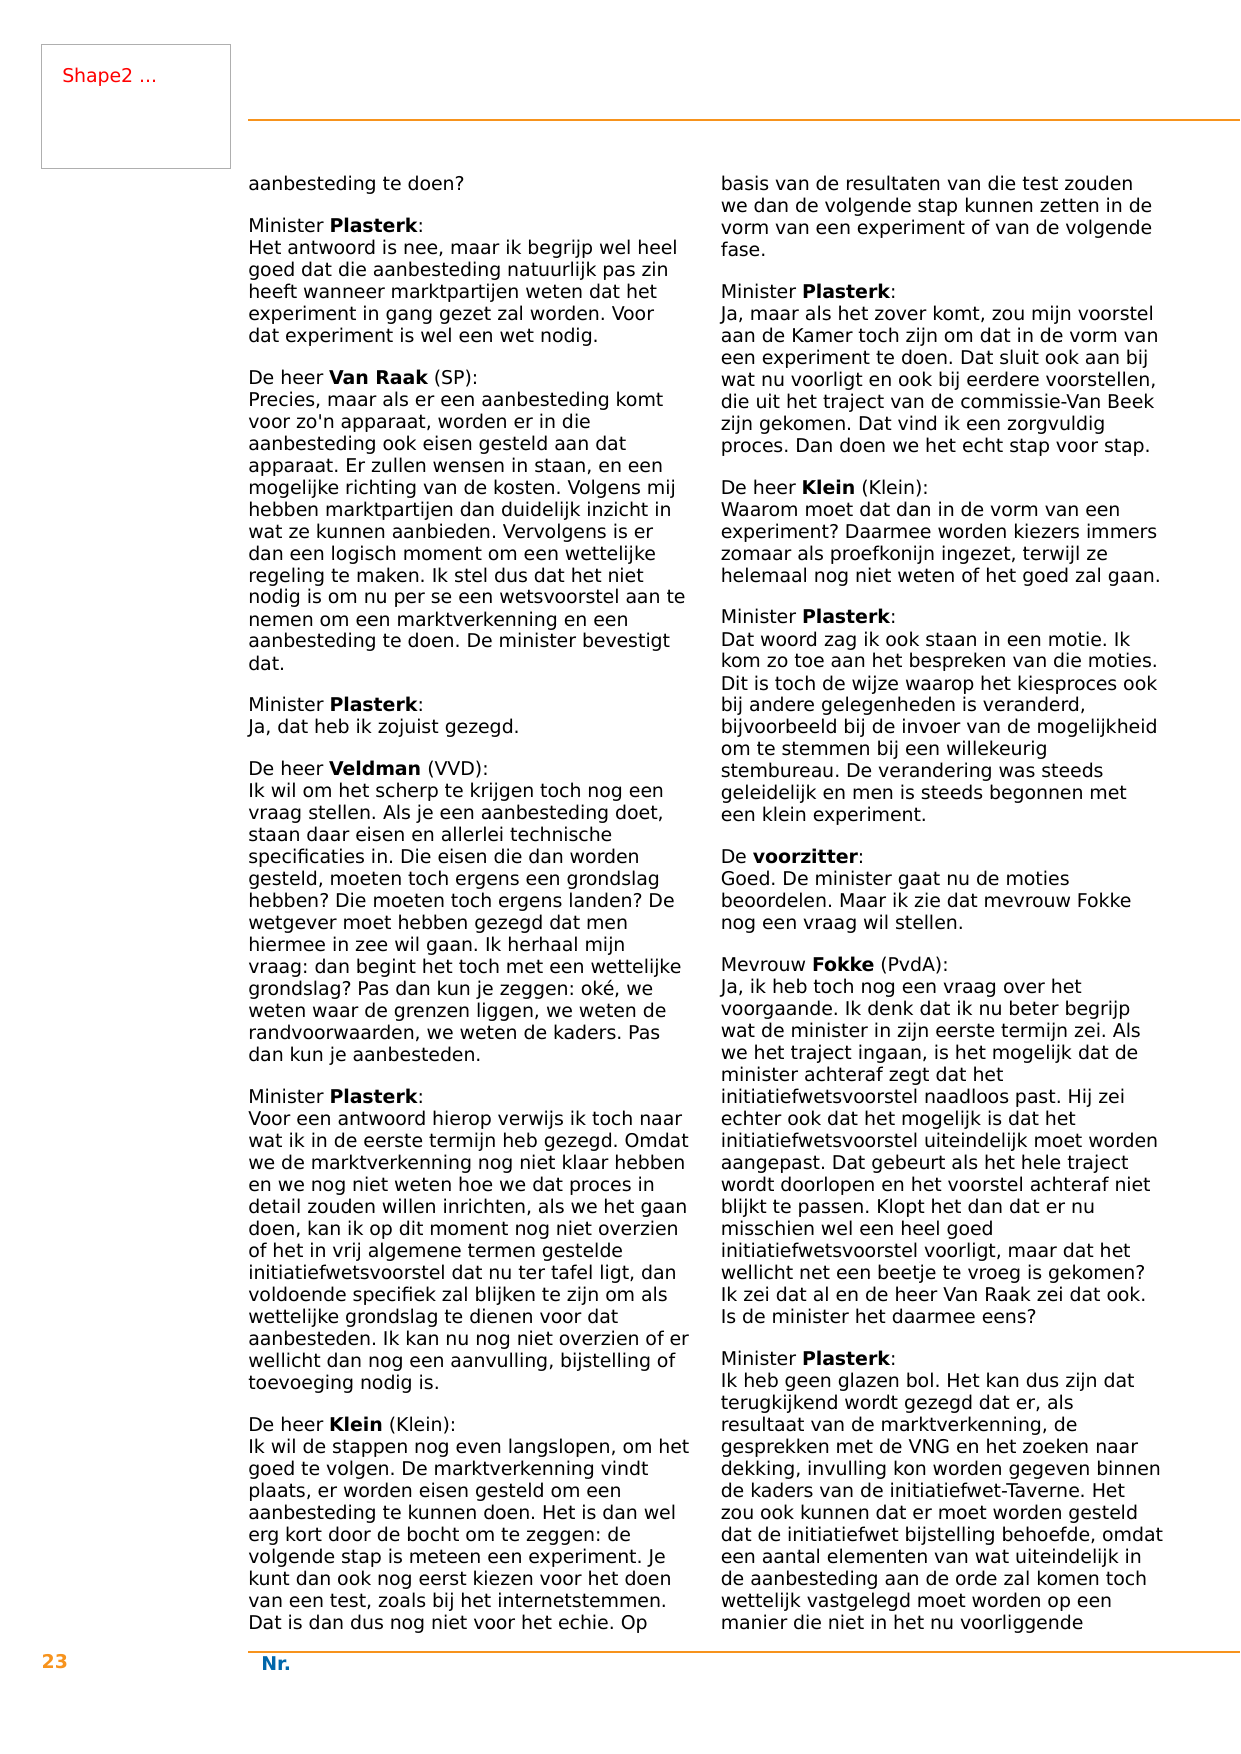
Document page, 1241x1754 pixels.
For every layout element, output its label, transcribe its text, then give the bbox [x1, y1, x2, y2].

text Minister Plasterk: [721, 606, 1163, 628]
text aanbesteding te doen? [248, 173, 691, 195]
text De voorzitter: [721, 846, 1163, 868]
text Minister Plasterk: [721, 281, 1163, 303]
text Minister Plasterk: [721, 1348, 1163, 1370]
text De heer Klein (Klein): [721, 477, 1163, 498]
text Ja, ik heb toch nog een vraag over het voorgaande. Ik denk dat ik nu beter begrijp wat de minister in zijn eerste termijn zei. Als we het traject ingaan, is het mogelijk dat de minister achteraf zegt dat het initiatiefwetsvoorstel naadloos past. Hij zei echter ook dat het mogelijk is dat het initiatiefwetsvoorstel uiteindelijk moet worden aangepast. Dat gebeurt als het hele traject wordt doorlopen en het voorstel achteraf niet blijkt te passen. Klopt het dan dat er nu misschien wel een heel goed initiatiefwetsvoorstel voorligt, maar dat het wellicht net een beetje te vroeg is gekomen? Ik zei dat al en de heer Van Raak zei dat ook. Is de minister het daarmee eens? [721, 976, 1163, 1328]
text Ik wil om het scherp te krijgen toch nog een vraag stellen. Als je een aanbesteding doet, staan daar eisen en allerlei technische specificaties in. Die eisen die dan worden gesteld, moeten toch ergens een grondslag hebben? Die moeten toch ergens landen? De wetgever moet hebben gezegd dat men hiermee in zee wil gaan. Ik herhaal mijn vraag: dan begint het toch met een wettelijke grondslag? Pas dan kun je zeggen: oké, we weten waar de grenzen liggen, we weten de randvoorwaarden, we weten de kaders. Pas dan kun je aanbesteden. [248, 780, 691, 1066]
text Minister Plasterk: [248, 694, 691, 716]
text Minister Plasterk: [248, 215, 691, 237]
text Precies, maar als er een aanbesteding komt voor zo'n apparaat, worden er in die aanbesteding ook eisen gesteld aan dat apparaat. Er zullen wensen in staan, en een mogelijke richting van de kosten. Volgens mij hebben marktpartijen dan duidelijk inzicht in wat ze kunnen aanbieden. Vervolgens is er dan een logisch moment om een wettelijke regeling te maken. Ik stel dus dat het niet nodig is om nu per se een wetsvoorstel aan te nemen om een marktverkenning en een aanbesteding te doen. De minister bevestigt dat. [248, 389, 691, 674]
text Mevrouw Fokke (PvdA): [721, 954, 1163, 976]
text De heer Veldman (VVD): [248, 758, 691, 780]
text Goed. De minister gaat nu de moties beoordelen. Maar ik zie dat mevrouw Fokke nog een vraag wil stellen. [721, 868, 1163, 934]
text Ik wil de stappen nog even langslopen, om het goed te volgen. De marktverkenning vindt plaats, er worden eisen gesteld om een aanbesteding te kunnen doen. Het is dan wel erg kort door de bocht om te zeggen: de volgende stap is meteen een experiment. Je kunt dan ook nog eerst kiezen voor het doen van een test, zoals bij het internetstemmen. Dat is dan dus nog niet voor het echie. Op [248, 1436, 691, 1633]
text Ik heb geen glazen bol. Het kan dus zijn dat terugkijkend wordt gezegd dat er, als resultaat van de marktverkenning, de gesprekken met de VNG en het zoeken naar dekking, invulling kon worden gegeven binnen de kaders van de initiatiefwet-Taverne. Het zou ook kunnen dat er moet worden gesteld dat de initiatiefwet bijstelling behoefde, omdat een aantal elementen van wat uiteindelijk in de aanbesteding aan de orde zal komen toch wettelijk vastgelegd moet worden op een manier die niet in het nu voorliggende [721, 1370, 1163, 1633]
text Het antwoord is nee, maar ik begrijp wel heel goed dat die aanbesteding natuurlijk pas zin heeft wanneer marktpartijen weten dat het experiment in gang gezet zal worden. Voor dat experiment is wel een wet nodig. [248, 237, 691, 347]
text De heer Van Raak (SP): [248, 367, 691, 389]
text De heer Klein (Klein): [248, 1414, 691, 1436]
text Minister Plasterk: [248, 1086, 691, 1108]
text Voor een antwoord hierop verwijs ik toch naar wat ik in de eerste termijn heb gezegd. Omdat we de marktverkenning nog niet klaar hebben en we nog niet weten hoe we dat proces in detail zouden willen inrichten, als we het gaan doen, kan ik op dit moment nog niet overzien of het in vrij algemene termen gestelde initiatiefwetsvoorstel dat nu ter tafel ligt, dan voldoende specifiek zal blijken te zijn om als wettelijke grondslag te dienen voor dat aanbesteden. Ik kan nu nog niet overzien of er wellicht dan nog een aanvulling, bijstelling of toevoeging nodig is. [248, 1108, 691, 1394]
text basis van de resultaten van die test zouden we dan de volgende stap kunnen zetten in de vorm van een experiment of van de volgende fase. [721, 173, 1163, 261]
text Ja, maar als het zover komt, zou mijn voorstel aan de Kamer toch zijn om dat in de vorm van een experiment te doen. Dat sluit ook aan bij wat nu voorligt en ook bij eerdere voorstellen, die uit het traject van de commissie-Van Beek zijn gekomen. Dat vind ik een zorgvuldig proces. Dan doen we het echt stap voor stap. [721, 303, 1163, 457]
text Ja, dat heb ik zojuist gezegd. [248, 716, 691, 738]
text Dat woord zag ik ook staan in een motie. Ik kom zo toe aan het bespreken van die moties. Dit is toch de wijze waarop het kiesproces ook bij andere gelegenheden is veranderd, bijvoorbeeld bij de invoer van de mogelijkheid om te stemmen bij een willekeurig stembureau. De verandering was steeds geleidelijk en men is steeds begonnen met een klein experiment. [721, 628, 1163, 826]
text Waarom moet dat dan in de vorm van een experiment? Daarmee worden kiezers immers zomaar als proefkonijn ingezet, terwijl ze helemaal nog niet weten of het goed zal gaan. [721, 498, 1163, 586]
